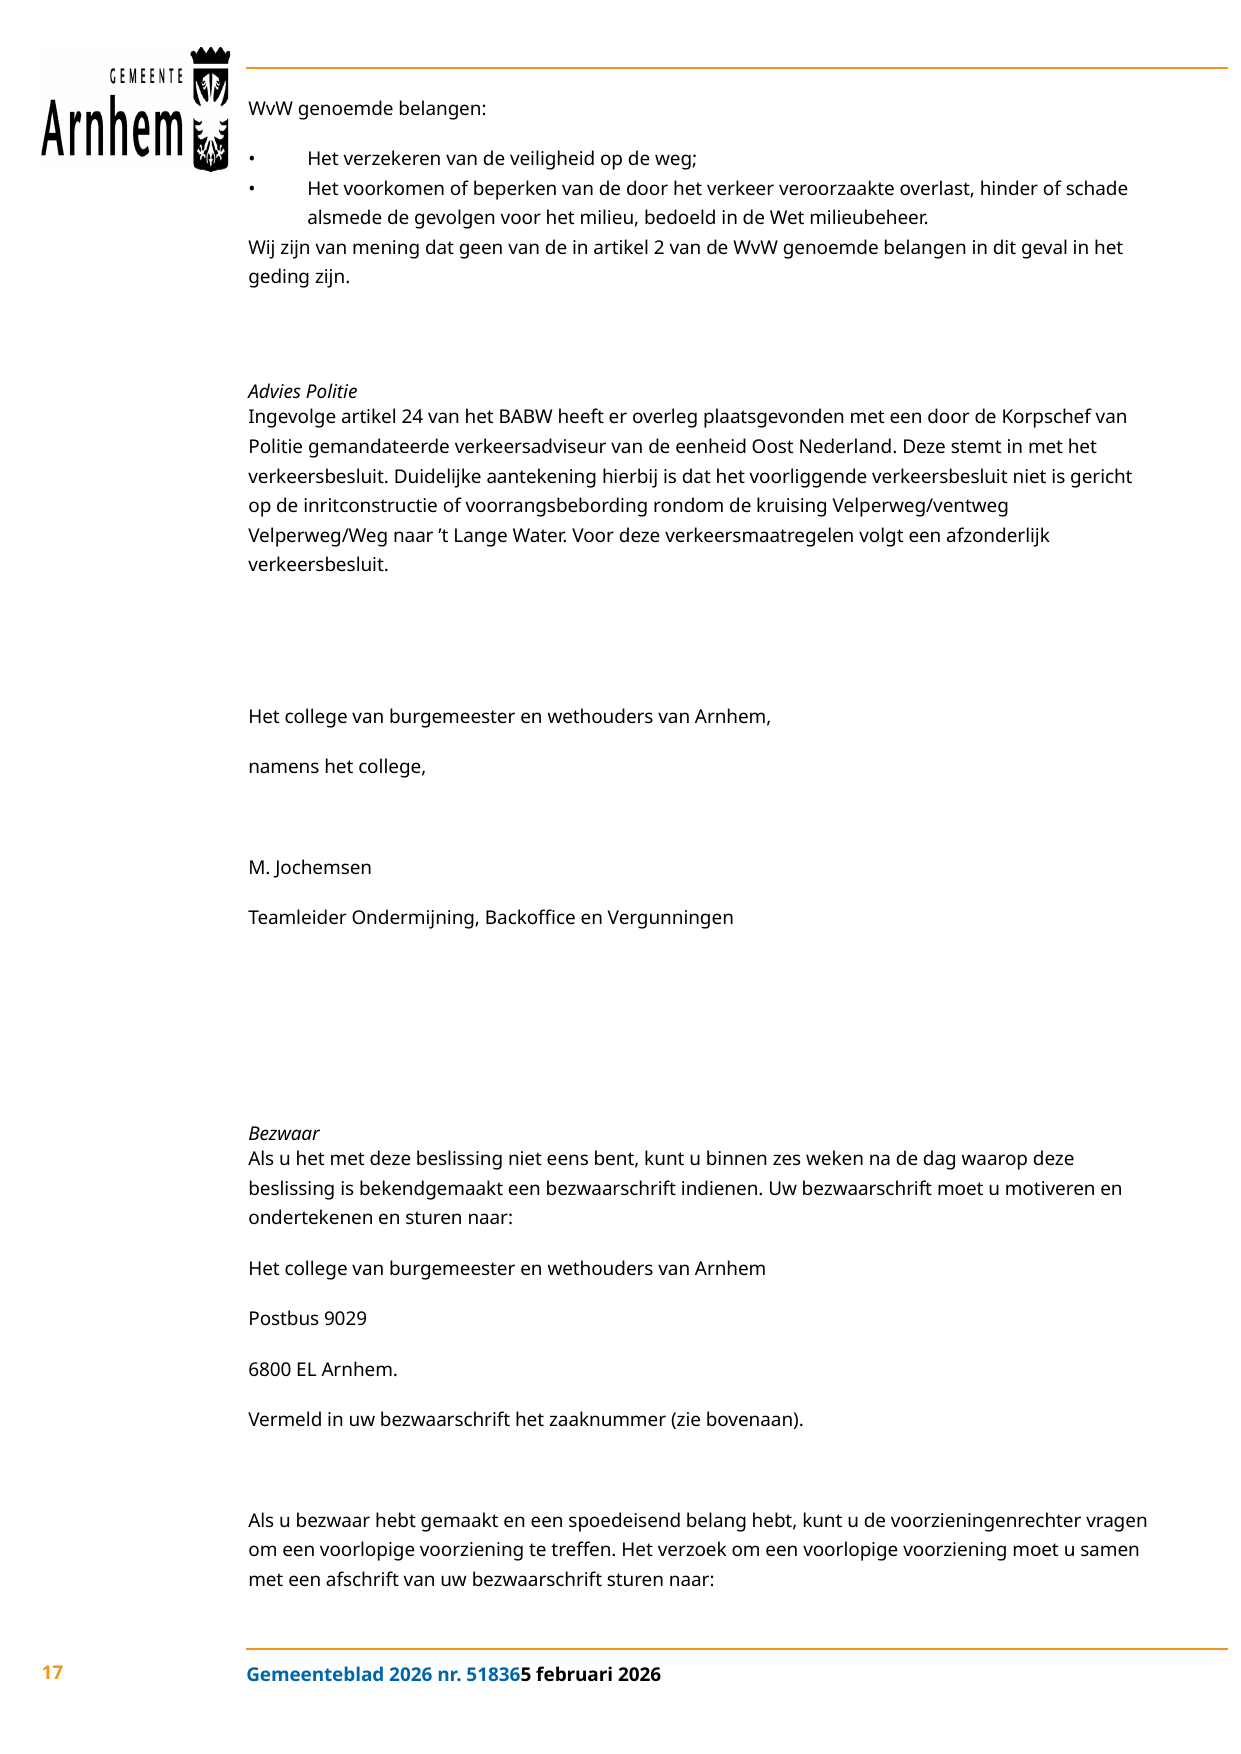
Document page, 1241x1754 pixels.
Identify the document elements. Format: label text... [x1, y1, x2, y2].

text Als u bezwaar hebt gemaakt en een spoedeisend belang hebt, kunt u de voorzieningenrechter vragen om een voorlopige voorziening te treffen. Het verzoek om een voorlopige voorziening moet u samen met een afschrift van uw bezwaarschrift sturen naar: [248, 1507, 1152, 1592]
list Het voorkomen of beperken van de door het verkeer veroorzaakte overlast, hinder of schade alsmede de gevolgen voor het milieu, bedoeld in de Wet milieubeheer. [248, 175, 1152, 230]
text Teamleider Ondermijning, Backoffice en Vergunningen [248, 904, 1152, 930]
text Vermeld in uw bezwaarschrift het zaaknummer (zie bovenaan). [248, 1406, 1152, 1432]
list Het verzekeren van de veiligheid op de weg; [248, 145, 1152, 171]
text Ingevolge artikel 24 van het BABW heeft er overleg plaatsgevonden met een door de Korpschef van Politie gemandateerde verkeersadviseur van de eenheid Oost Nederland. Deze stemt in met het verkeersbesluit. Duidelijke aantekening hierbij is dat het voorliggende verkeersbesluit niet is gericht op de inritconstructie of voorrangsbebording rondom de kruising Velperweg/ventweg Velperweg/Weg naar ’t Lange Water. Voor deze verkeersmaatregelen volgt een afzonderlijk verkeersbesluit. [248, 404, 1152, 577]
text M. Jochemsen [248, 854, 1152, 880]
text Het college van burgemeester en wethouders van Arnhem [248, 1255, 1152, 1281]
text Het college van burgemeester en wethouders van Arnhem, [248, 703, 1152, 728]
text Postbus 9029 [248, 1305, 1152, 1331]
text namens het college, [248, 753, 1152, 779]
text Advies Politie [248, 378, 1152, 404]
text Bezwaar [248, 1120, 1152, 1145]
text 6800 EL Arnhem. [248, 1356, 1152, 1382]
text Wij zijn van mening dat geen van de in artikel 2 van de WvW genoemde belangen in dit geval in het geding zijn. [248, 234, 1152, 289]
text Als u het met deze beslissing niet eens bent, kunt u binnen zes weken na de dag waarop deze beslissing is bekendgemaakt een bezwaarschrift indienen. Uw bezwaarschrift moet u motiveren en ondertekenen en sturen naar: [248, 1145, 1152, 1230]
text WvW genoemde belangen: [248, 95, 1152, 121]
picture [41, 47, 231, 172]
